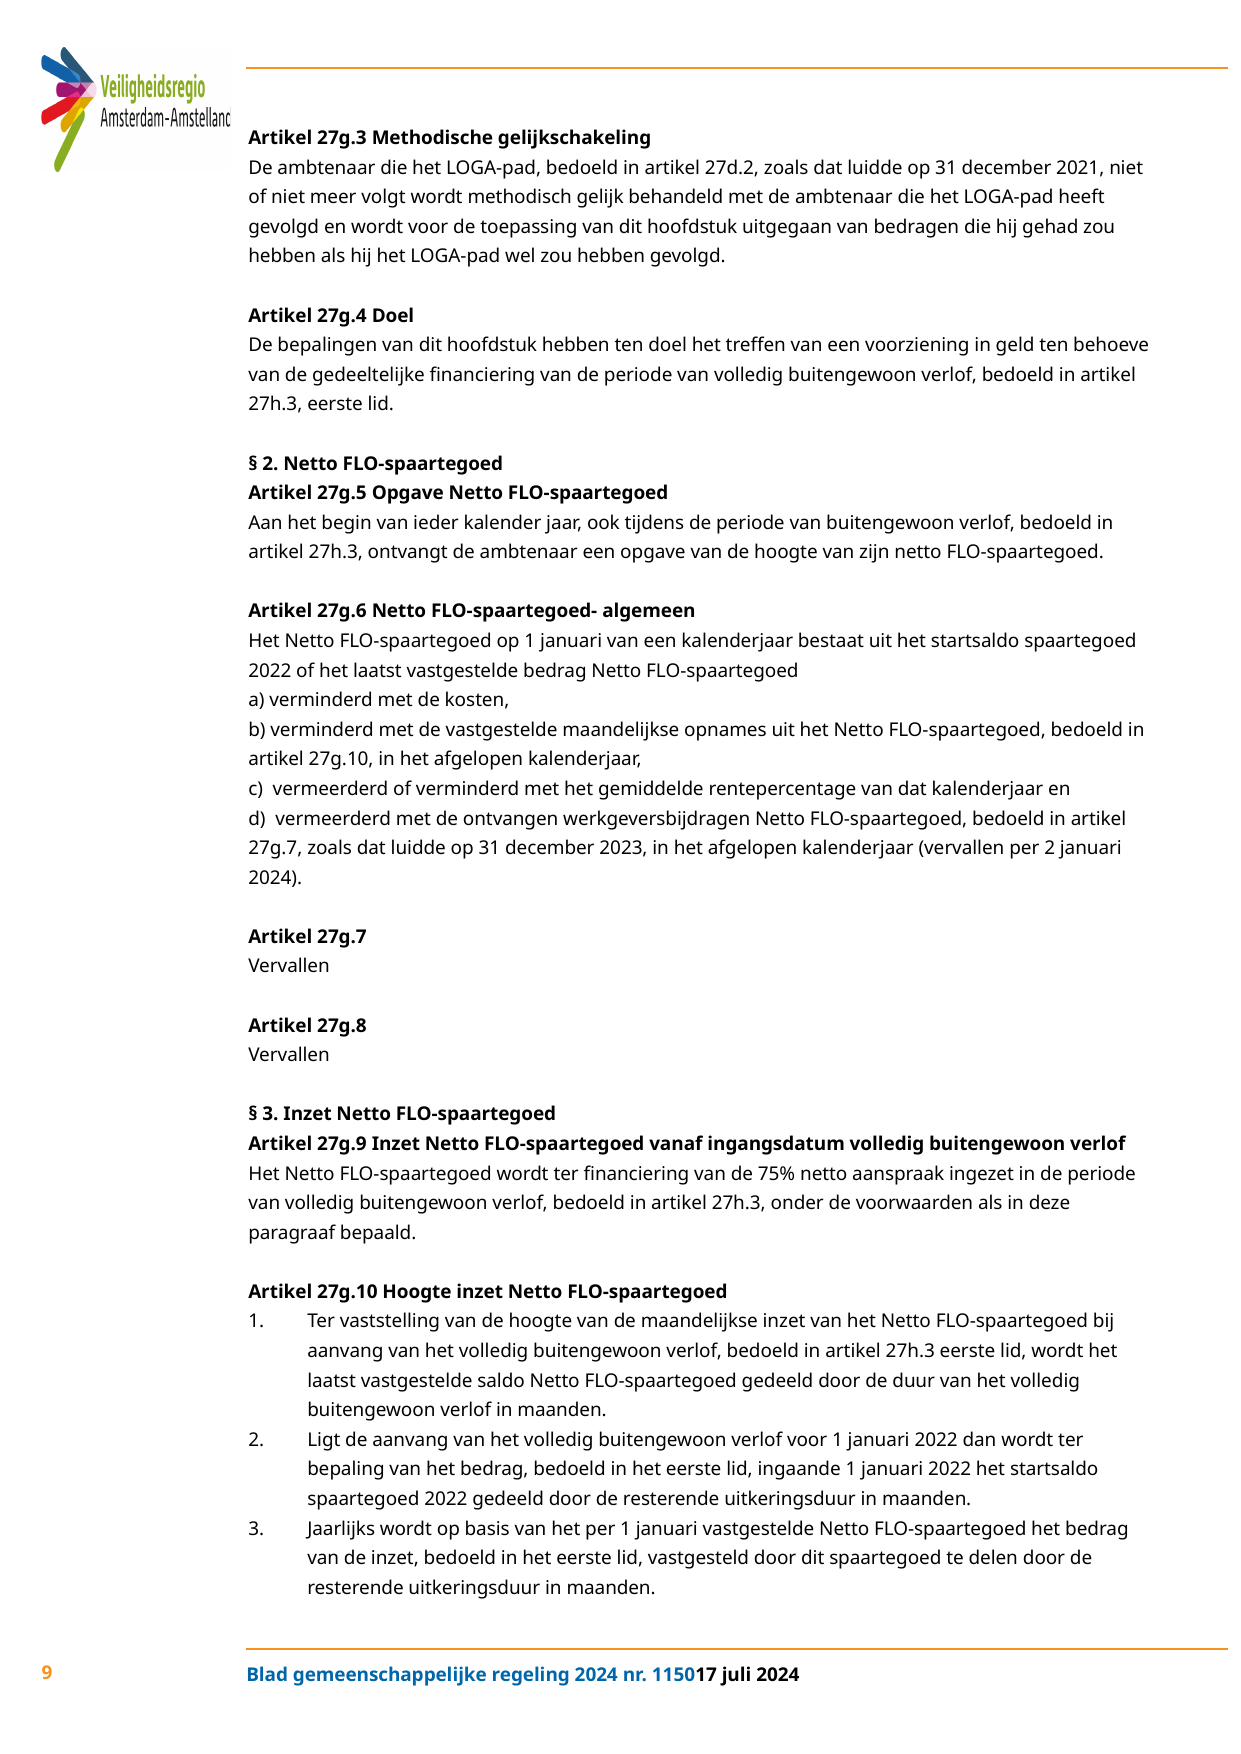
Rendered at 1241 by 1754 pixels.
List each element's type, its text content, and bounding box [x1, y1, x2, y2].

text § 2. Netto FLO-spaartegoed [248, 450, 1152, 476]
text d) vermeerderd met de ontvangen werkgeversbijdragen Netto FLO-spaartegoed, bedoeld in artikel 27g.7, zoals dat luidde op 31 december 2023, in het afgelopen kalenderjaar (vervallen per 2 januari 2024). [248, 805, 1152, 890]
list Ter vaststelling van de hoogte van de maandelijkse inzet van het Netto FLO-spaartegoed bij aanvang van het volledig buitengewoon verlof, bedoeld in artikel 27h.3 eerste lid, wordt het laatst vastgestelde saldo Netto FLO-spaartegoed gedeeld door de duur van het volledig buitengewoon verlof in maanden. [248, 1308, 1152, 1422]
text Artikel 27g.4 Doel [248, 302, 1152, 328]
text Het Netto FLO-spaartegoed wordt ter financiering van de 75% netto aanspraak ingezet in de periode van volledig buitengewoon verlof, bedoeld in artikel 27h.3, onder de voorwaarden als in deze paragraaf bepaald. [248, 1160, 1152, 1245]
text Aan het begin van ieder kalender jaar, ook tijdens de periode van buitengewoon verlof, bedoeld in artikel 27h.3, ontvangt de ambtenaar een opgave van de hoogte van zijn netto FLO-spaartegoed. [248, 509, 1152, 564]
text § 3. Inzet Netto FLO-spaartegoed [248, 1101, 1152, 1126]
text Artikel 27g.3 Methodische gelijkschakeling [248, 124, 1152, 150]
text Artikel 27g.5 Opgave Netto FLO-spaartegoed [248, 479, 1152, 505]
list Jaarlijks wordt op basis van het per 1 januari vastgestelde Netto FLO-spaartegoed het bedrag van de inzet, bedoeld in het eerste lid, vastgesteld door dit spaartegoed te delen door de resterende uitkeringsduur in maanden. [248, 1515, 1152, 1600]
text Het Netto FLO-spaartegoed op 1 januari van een kalenderjaar bestaat uit het startsaldo spaartegoed 2022 of het laatst vastgestelde bedrag Netto FLO-spaartegoed [248, 627, 1152, 683]
text Artikel 27g.9 Inzet Netto FLO-spaartegoed vanaf ingangsdatum volledig buitengewoon verlof [248, 1130, 1152, 1156]
text Artikel 27g.6 Netto FLO-spaartegoed- algemeen [248, 598, 1152, 623]
text Artikel 27g.8 [248, 1012, 1152, 1038]
text Artikel 27g.10 Hoogte inzet Netto FLO-spaartegoed [248, 1278, 1152, 1304]
list Ligt de aanvang van het volledig buitengewoon verlof voor 1 januari 2022 dan wordt ter bepaling van het bedrag, bedoeld in het eerste lid, ingaande 1 januari 2022 het startsaldo spaartegoed 2022 gedeeld door de resterende uitkeringsduur in maanden. [248, 1426, 1152, 1511]
picture [41, 47, 231, 172]
text De bepalingen van dit hoofdstuk hebben ten doel het treffen van een voorziening in geld ten behoeve van de gedeeltelijke financiering van de periode van volledig buitengewoon verlof, bedoeld in artikel 27h.3, eerste lid. [248, 331, 1152, 416]
text a) verminderd met de kosten, [248, 686, 1152, 712]
text Vervallen [248, 1041, 1152, 1067]
text b) verminderd met de vastgestelde maandelijkse opnames uit het Netto FLO-spaartegoed, bedoeld in artikel 27g.10, in het afgelopen kalenderjaar, [248, 716, 1152, 771]
text c) vermeerderd of verminderd met het gemiddelde rentepercentage van dat kalenderjaar en [248, 775, 1152, 801]
text Artikel 27g.7 [248, 923, 1152, 949]
text Vervallen [248, 953, 1152, 978]
text De ambtenaar die het LOGA-pad, bedoeld in artikel 27d.2, zoals dat luidde op 31 december 2021, niet of niet meer volgt wordt methodisch gelijk behandeld met de ambtenaar die het LOGA-pad heeft gevolgd en wordt voor de toepassing van dit hoofdstuk uitgegaan van bedragen die hij gehad zou hebben als hij het LOGA-pad wel zou hebben gevolgd. [248, 154, 1152, 268]
